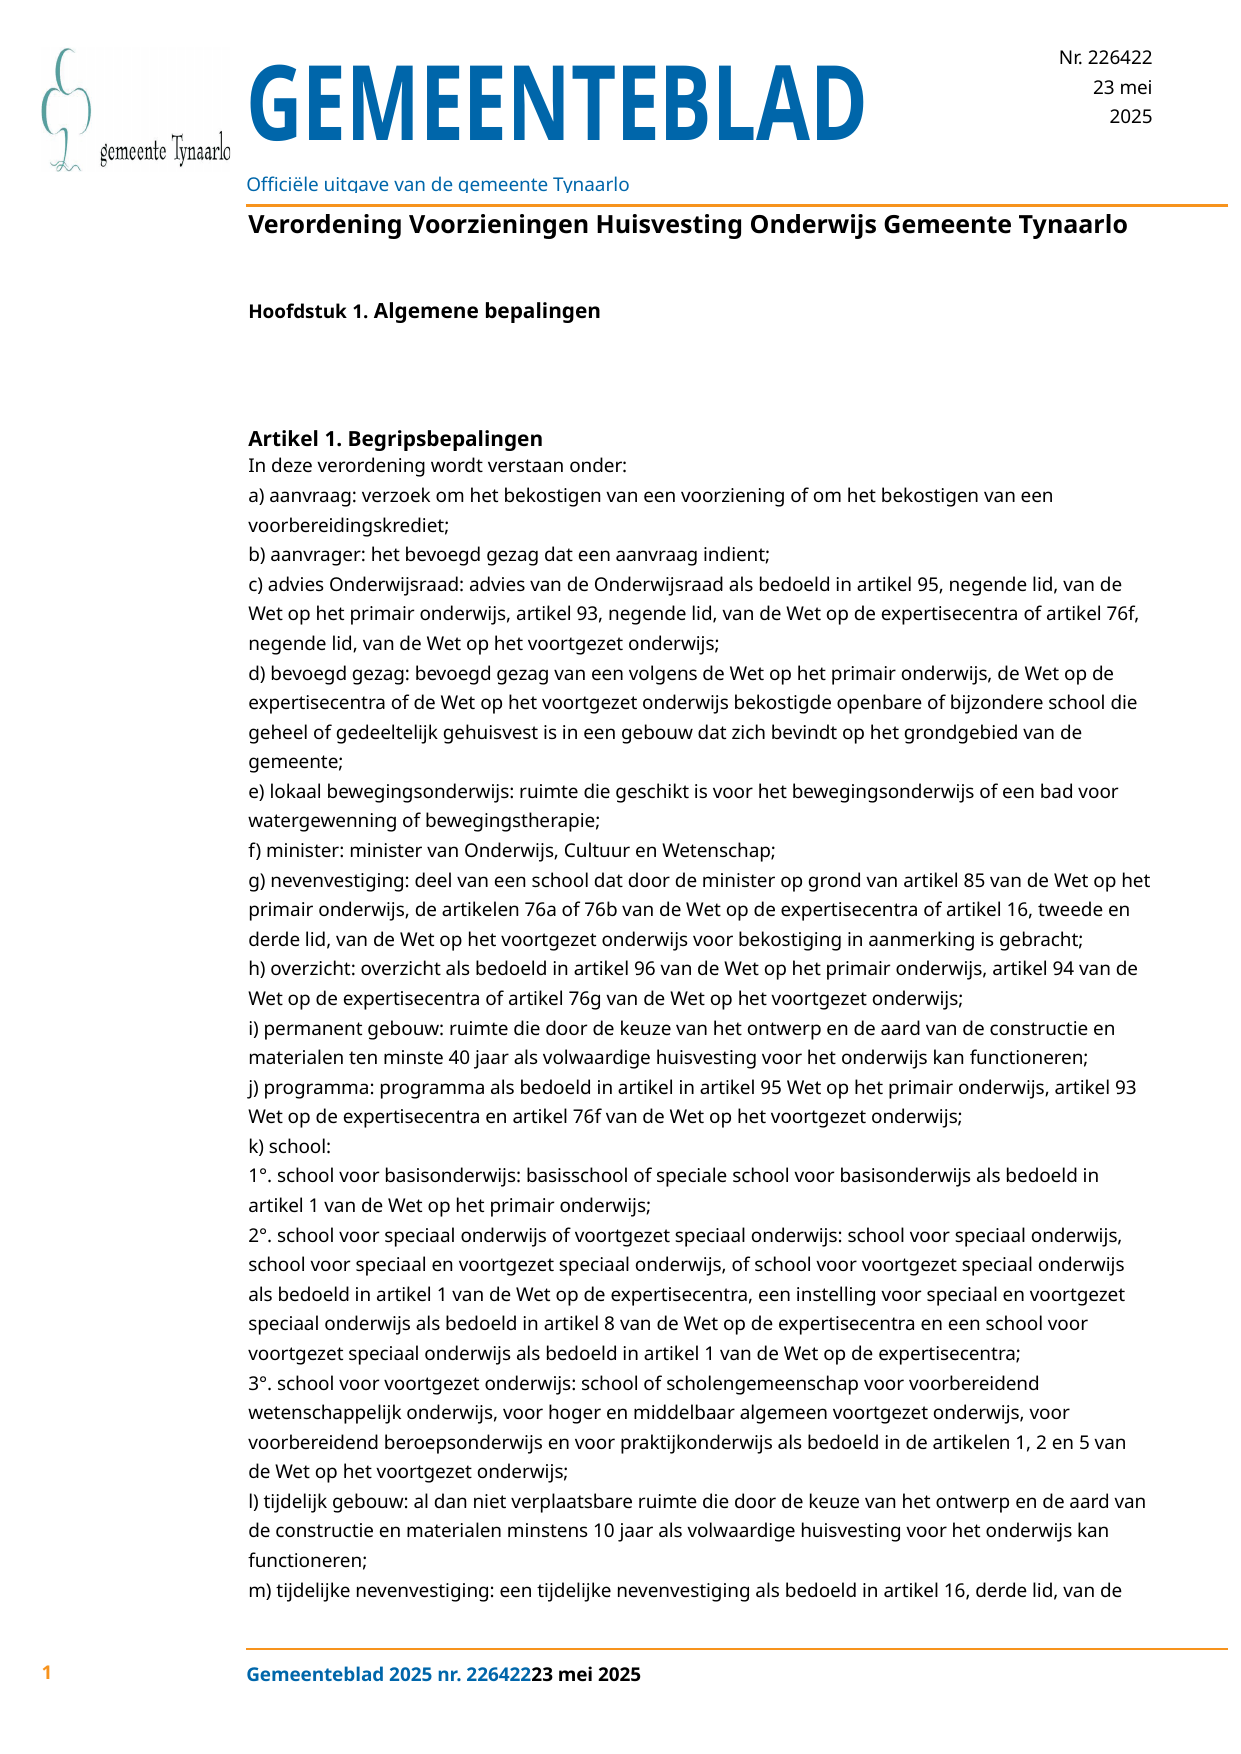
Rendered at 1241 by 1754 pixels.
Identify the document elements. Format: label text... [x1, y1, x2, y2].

text k) school: [248, 1133, 1152, 1159]
text b) aanvrager: het bevoegd gezag dat een aanvraag indient; [248, 541, 1152, 567]
text e) lokaal bewegingsonderwijs: ruimte die geschikt is voor het bewegingsonderwijs of een bad voor watergewenning of bewegingstherapie; [248, 778, 1152, 833]
text d) bevoegd gezag: bevoegd gezag van een volgens de Wet op het primair onderwijs, de Wet op de expertisecentra of de Wet op het voortgezet onderwijs bekostigde openbare of bijzondere school die geheel of gedeeltelijk gehuisvest is in een gebouw dat zich bevindt op het grondgebied van de gemeente; [248, 660, 1152, 774]
text 1°. school voor basisonderwijs: basisschool of speciale school voor basisonderwijs als bedoeld in artikel 1 van de Wet op het primair onderwijs; [248, 1163, 1152, 1218]
text i) permanent gebouw: ruimte die door de keuze van het ontwerp en de aard van de constructie en materialen ten minste 40 jaar als volwaardige huisvesting voor het onderwijs kan functioneren; [248, 1015, 1152, 1070]
text m) tijdelijke nevenvestiging: een tijdelijke nevenvestiging als bedoeld in artikel 16, derde lid, van de [248, 1577, 1152, 1602]
text In deze verordening wordt verstaan onder: [248, 453, 1152, 478]
text h) overzicht: overzicht als bedoeld in artikel 96 van de Wet op het primair onderwijs, artikel 94 van de Wet op de expertisecentra of artikel 76g van de Wet op het voortgezet onderwijs; [248, 956, 1152, 1011]
text Verordening Voorzieningen Huisvesting Onderwijs Gemeente Tynaarlo [248, 207, 1152, 241]
text c) advies Onderwijsraad: advies van de Onderwijsraad als bedoeld in artikel 95, negende lid, van de Wet op het primair onderwijs, artikel 93, negende lid, van de Wet op de expertisecentra of artikel 76f, negende lid, van de Wet op het voortgezet onderwijs; [248, 571, 1152, 656]
text Artikel 1. Begripsbepalingen [248, 424, 1152, 453]
picture [41, 47, 231, 172]
text j) programma: programma als bedoeld in artikel in artikel 95 Wet op het primair onderwijs, artikel 93 Wet op de expertisecentra en artikel 76f van de Wet op het voortgezet onderwijs; [248, 1074, 1152, 1129]
text l) tijdelijk gebouw: al dan niet verplaatsbare ruimte die door de keuze van het ontwerp en de aard van de constructie en materialen minstens 10 jaar als volwaardige huisvesting voor het onderwijs kan functioneren; [248, 1488, 1152, 1573]
text f) minister: minister van Onderwijs, Cultuur en Wetenschap; [248, 837, 1152, 863]
text 3°. school voor voortgezet onderwijs: school of scholengemeenschap voor voorbereidend wetenschappelijk onderwijs, voor hoger en middelbaar algemeen voortgezet onderwijs, voor voorbereidend beroepsonderwijs en voor praktijkonderwijs als bedoeld in de artikelen 1, 2 en 5 van de Wet op het voortgezet onderwijs; [248, 1370, 1152, 1484]
text 2°. school voor speciaal onderwijs of voortgezet speciaal onderwijs: school voor speciaal onderwijs, school voor speciaal en voortgezet speciaal onderwijs, of school voor voortgezet speciaal onderwijs als bedoeld in artikel 1 van de Wet op de expertisecentra, een instelling voor speciaal en voortgezet speciaal onderwijs als bedoeld in artikel 8 van de Wet op de expertisecentra en een school voor voortgezet speciaal onderwijs als bedoeld in artikel 1 van de Wet op de expertisecentra; [248, 1222, 1152, 1366]
text Hoofdstuk 1. Algemene bepalingen [248, 296, 1152, 324]
text a) aanvraag: verzoek om het bekostigen van een voorziening of om het bekostigen van een voorbereidingskrediet; [248, 482, 1152, 537]
text g) nevenvestiging: deel van een school dat door de minister op grond van artikel 85 van de Wet op het primair onderwijs, de artikelen 76a of 76b van de Wet op de expertisecentra of artikel 16, tweede en derde lid, van de Wet op het voortgezet onderwijs voor bekostiging in aanmerking is gebracht; [248, 867, 1152, 952]
